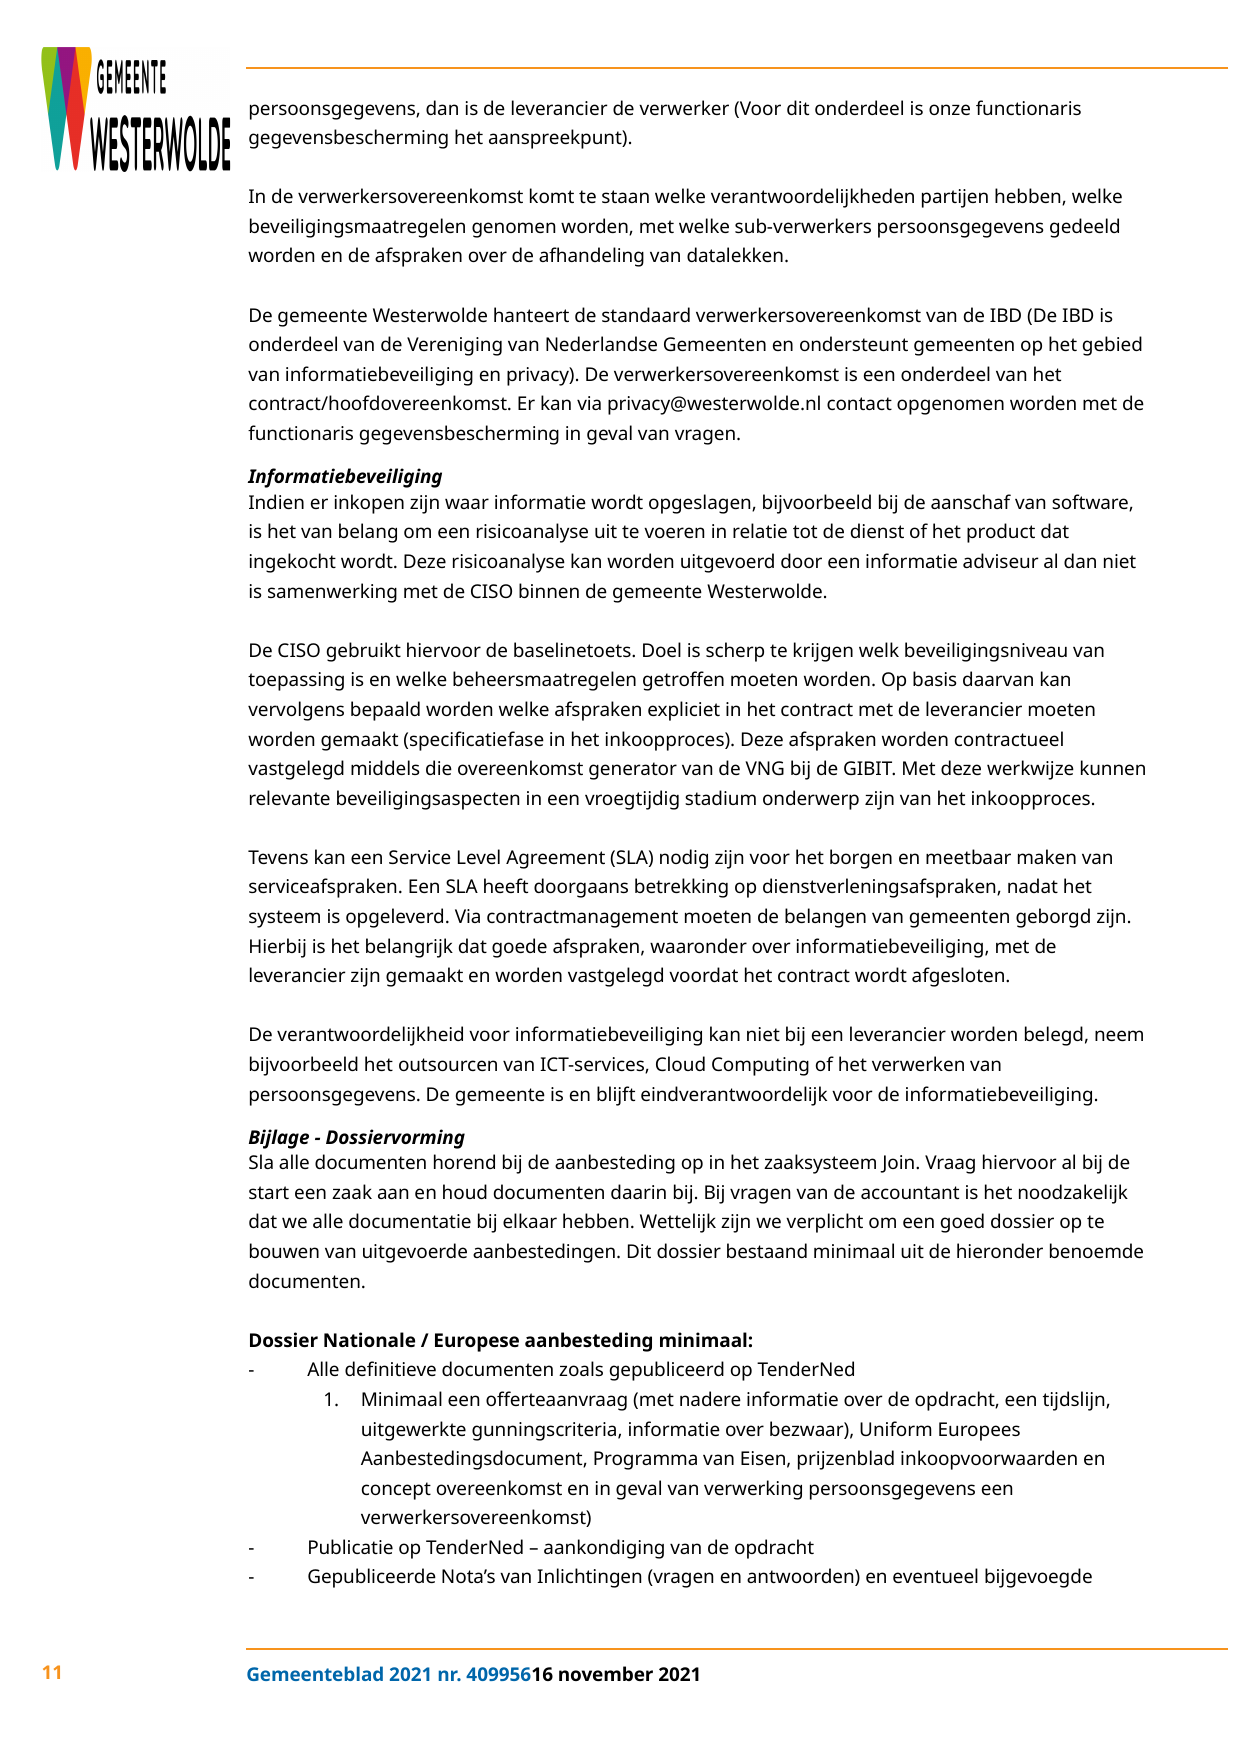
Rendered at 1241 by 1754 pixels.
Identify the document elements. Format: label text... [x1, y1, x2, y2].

list Alle definitieve documenten zoals gepubliceerd op TenderNed [248, 1357, 1152, 1382]
text Informatiebeveiliging [248, 463, 1152, 489]
text persoonsgegevens, dan is de leverancier de verwerker (Voor dit onderdeel is onze functionaris gegevensbescherming het aanspreekpunt). [248, 95, 1152, 150]
text De CISO gebruikt hiervoor de baselinetoets. Doel is scherp te krijgen welk beveiligingsniveau van toepassing is en welke beheersmaatregelen getroffen moeten worden. Op basis daarvan kan vervolgens bepaald worden welke afspraken expliciet in het contract met de leverancier moeten worden gemaakt (specificatiefase in het inkoopproces). Deze afspraken worden contractueel vastgelegd middels die overeenkomst generator van de VNG bij de GIBIT. Met deze werkwijze kunnen relevante beveiligingsaspecten in een vroegtijdig stadium onderwerp zijn van het inkoopproces. [248, 637, 1152, 811]
picture [41, 47, 231, 172]
text Tevens kan een Service Level Agreement (SLA) nodig zijn voor het borgen en meetbaar maken van serviceafspraken. Een SLA heeft doorgaans betrekking op dienstverleningsafspraken, nadat het systeem is opgeleverd. Via contractmanagement moeten de belangen van gemeenten geborgd zijn. Hierbij is het belangrijk dat goede afspraken, waaronder over informatiebeveiliging, met de leverancier zijn gemaakt en worden vastgelegd voordat het contract wordt afgesloten. [248, 844, 1152, 988]
text Sla alle documenten horend bij de aanbesteding op in het zaaksysteem Join. Vraag hiervoor al bij de start een zaak aan en houd documenten daarin bij. Bij vragen van de accountant is het noodzakelijk dat we alle documentatie bij elkaar hebben. Wettelijk zijn we verplicht om een goed dossier op te bouwen van uitgevoerde aanbestedingen. Dit dossier bestaand minimaal uit de hieronder benoemde documenten. [248, 1149, 1152, 1294]
text Bijlage - Dossiervorming [248, 1124, 1152, 1149]
list Gepubliceerde Nota’s van Inlichtingen (vragen en antwoorden) en eventueel bijgevoegde [248, 1564, 1152, 1589]
list Publicatie op TenderNed – aankondiging van de opdracht [248, 1534, 1152, 1560]
text In de verwerkersovereenkomst komt te staan welke verantwoordelijkheden partijen hebben, welke beveiligingsmaatregelen genomen worden, met welke sub-verwerkers persoonsgegevens gedeeld worden en de afspraken over de afhandeling van datalekken. [248, 183, 1152, 268]
text Indien er inkopen zijn waar informatie wordt opgeslagen, bijvoorbeeld bij de aanschaf van software, is het van belang om een risicoanalyse uit te voeren in relatie tot de dienst of het product dat ingekocht wordt. Deze risicoanalyse kan worden uitgevoerd door een informatie adviseur al dan niet is samenwerking met de CISO binnen de gemeente Westerwolde. [248, 489, 1152, 603]
text Dossier Nationale / Europese aanbesteding minimaal: [248, 1327, 1152, 1353]
list Minimaal een offerteaanvraag (met nadere informatie over de opdracht, een tijdslijn, uitgewerkte gunningscriteria, informatie over bezwaar), Uniform Europees Aanbestedingsdocument, Programma van Eisen, prijzenblad inkoopvoorwaarden en concept overeenkomst en in geval van verwerking persoonsgegevens een verwerkersovereenkomst) [323, 1386, 1152, 1530]
text De verantwoordelijkheid voor informatiebeveiliging kan niet bij een leverancier worden belegd, neem bijvoorbeeld het outsourcen van ICT-services, Cloud Computing of het verwerken van persoonsgegevens. De gemeente is en blijft eindverantwoordelijk voor de informatiebeveiliging. [248, 1022, 1152, 1106]
text De gemeente Westerwolde hanteert de standaard verwerkersovereenkomst van de IBD (De IBD is onderdeel van de Vereniging van Nederlandse Gemeenten en ondersteunt gemeenten op het gebied van informatiebeveiliging en privacy). De verwerkersovereenkomst is een onderdeel van het contract/hoofdovereenkomst. Er kan via privacy@westerwolde.nl contact opgenomen worden met de functionaris gegevensbescherming in geval van vragen. [248, 302, 1152, 446]
